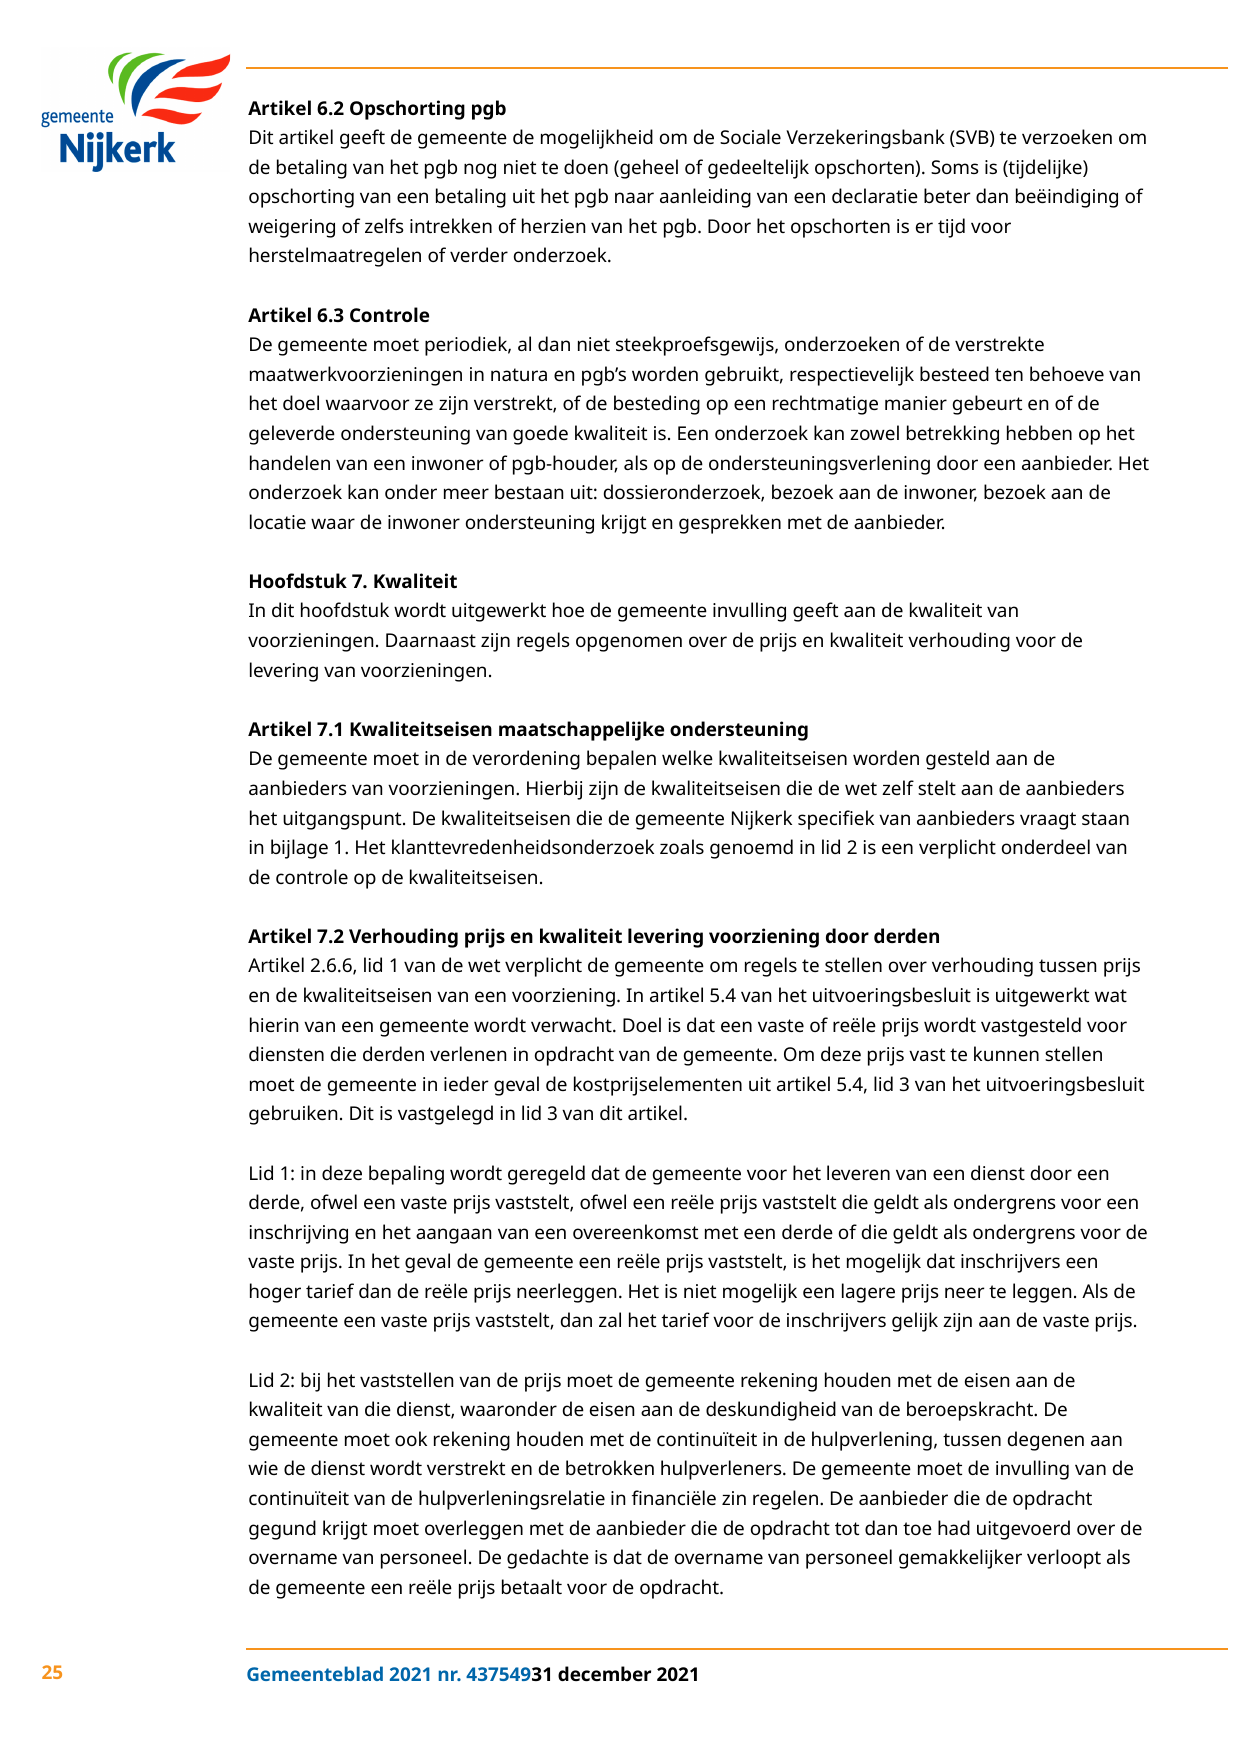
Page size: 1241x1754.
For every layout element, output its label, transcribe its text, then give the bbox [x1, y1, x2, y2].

text Artikel 7.1 Kwaliteitseisen maatschappelijke ondersteuning [248, 716, 1152, 742]
text De gemeente moet in de verordening bepalen welke kwaliteitseisen worden gesteld aan de aanbieders van voorzieningen. Hierbij zijn de kwaliteitseisen die de wet zelf stelt aan de aanbieders het uitgangspunt. De kwaliteitseisen die de gemeente Nijkerk specifiek van aanbieders vraagt staan in bijlage 1. Het klanttevredenheidsonderzoek zoals genoemd in lid 2 is een verplicht onderdeel van de controle op de kwaliteitseisen. [248, 746, 1152, 890]
text Artikel 6.3 Controle [248, 302, 1152, 328]
text Artikel 2.6.6, lid 1 van de wet verplicht de gemeente om regels te stellen over verhouding tussen prijs en de kwaliteitseisen van een voorziening. In artikel 5.4 van het uitvoeringsbesluit is uitgewerkt wat hierin van een gemeente wordt verwacht. Doel is dat een vaste of reële prijs wordt vastgesteld voor diensten die derden verlenen in opdracht van de gemeente. Om deze prijs vast te kunnen stellen moet de gemeente in ieder geval de kostprijselementen uit artikel 5.4, lid 3 van het uitvoeringsbesluit gebruiken. Dit is vastgelegd in lid 3 van dit artikel. [248, 953, 1152, 1126]
text In dit hoofdstuk wordt uitgewerkt hoe de gemeente invulling geeft aan de kwaliteit van voorzieningen. Daarnaast zijn regels opgenomen over de prijs en kwaliteit verhouding voor de levering van voorzieningen. [248, 598, 1152, 683]
text Artikel 6.2 Opschorting pgb [248, 95, 1152, 121]
text Dit artikel geeft de gemeente de mogelijkheid om de Sociale Verzekeringsbank (SVB) te verzoeken om de betaling van het pgb nog niet te doen (geheel of gedeeltelijk opschorten). Soms is (tijdelijke) opschorting van een betaling uit het pgb naar aanleiding van een declaratie beter dan beëindiging of weigering of zelfs intrekken of herzien van het pgb. Door het opschorten is er tijd voor herstelmaatregelen of verder onderzoek. [248, 124, 1152, 268]
text Artikel 7.2 Verhouding prijs en kwaliteit levering voorziening door derden [248, 923, 1152, 949]
text Lid 2: bij het vaststellen van de prijs moet de gemeente rekening houden met de eisen aan de kwaliteit van die dienst, waaronder de eisen aan de deskundigheid van de beroepskracht. De gemeente moet ook rekening houden met de continuïteit in de hulpverlening, tussen degenen aan wie de dienst wordt verstrekt en de betrokken hulpverleners. De gemeente moet de invulling van de continuïteit van de hulpverleningsrelatie in financiële zin regelen. De aanbieder die de opdracht gegund krijgt moet overleggen met de aanbieder die de opdracht tot dan toe had uitgevoerd over de overname van personeel. De gedachte is dat de overname van personeel gemakkelijker verloopt als de gemeente een reële prijs betaalt voor de opdracht. [248, 1367, 1152, 1600]
text Lid 1: in deze bepaling wordt geregeld dat de gemeente voor het leveren van een dienst door een derde, ofwel een vaste prijs vaststelt, ofwel een reële prijs vaststelt die geldt als ondergrens voor een inschrijving en het aangaan van een overeenkomst met een derde of die geldt als ondergrens voor de vaste prijs. In het geval de gemeente een reële prijs vaststelt, is het mogelijk dat inschrijvers een hoger tarief dan de reële prijs neerleggen. Het is niet mogelijk een lagere prijs neer te leggen. Als de gemeente een vaste prijs vaststelt, dan zal het tarief voor de inschrijvers gelijk zijn aan de vaste prijs. [248, 1160, 1152, 1333]
picture [41, 47, 231, 172]
text Hoofdstuk 7. Kwaliteit [248, 568, 1152, 594]
text De gemeente moet periodiek, al dan niet steekproefsgewijs, onderzoeken of de verstrekte maatwerkvoorzieningen in natura en pgb’s worden gebruikt, respectievelijk besteed ten behoeve van het doel waarvoor ze zijn verstrekt, of de besteding op een rechtmatige manier gebeurt en of de geleverde ondersteuning van goede kwaliteit is. Een onderzoek kan zowel betrekking hebben op het handelen van een inwoner of pgb-houder, als op de ondersteuningsverlening door een aanbieder. Het onderzoek kan onder meer bestaan uit: dossieronderzoek, bezoek aan de inwoner, bezoek aan de locatie waar de inwoner ondersteuning krijgt en gesprekken met de aanbieder. [248, 331, 1152, 535]
